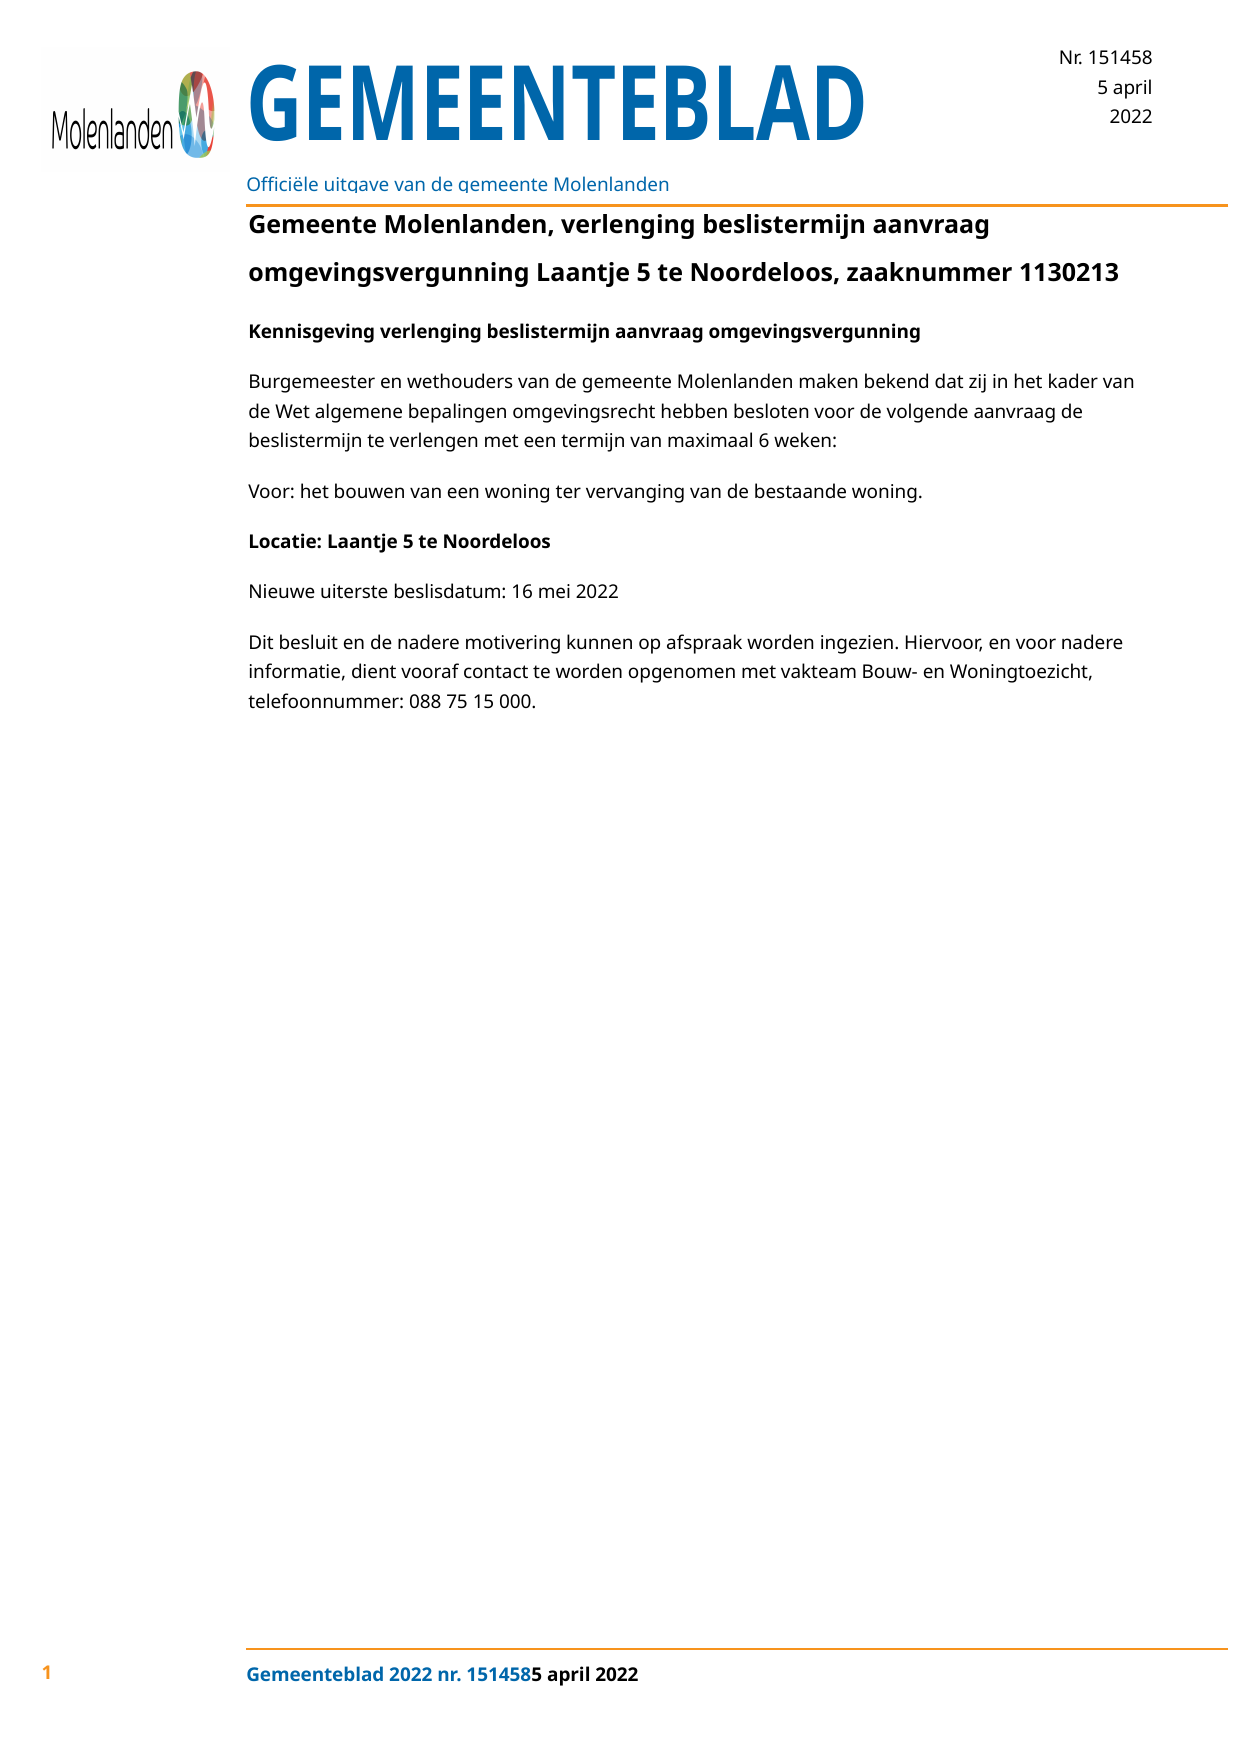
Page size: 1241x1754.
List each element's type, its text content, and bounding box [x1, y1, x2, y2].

text Dit besluit en de nadere motivering kunnen op afspraak worden ingezien. Hiervoor, en voor nadere informatie, dient vooraf contact te worden opgenomen met vakteam Bouw- en Woningtoezicht, telefoonnummer: 088 75 15 000. [248, 629, 1152, 714]
text Gemeente Molenlanden, verlenging beslistermijn aanvraag omgevingsvergunning Laantje 5 te Noordeloos, zaaknummer 1130213 [248, 207, 1152, 288]
text Nieuwe uiterste beslisdatum: 16 mei 2022 [248, 579, 1152, 604]
picture [41, 47, 231, 172]
text Burgemeester en wethouders van de gemeente Molenlanden maken bekend dat zij in het kader van de Wet algemene bepalingen omgevingsrecht hebben besloten voor de volgende aanvraag de beslistermijn te verlengen met een termijn van maximaal 6 weken: [248, 368, 1152, 453]
text Kennisgeving verlenging beslistermijn aanvraag omgevingsvergunning [248, 318, 1152, 344]
text Voor: het bouwen van een woning ter vervanging van de bestaande woning. [248, 478, 1152, 504]
text Locatie: Laantje 5 te Noordeloos [248, 528, 1152, 554]
